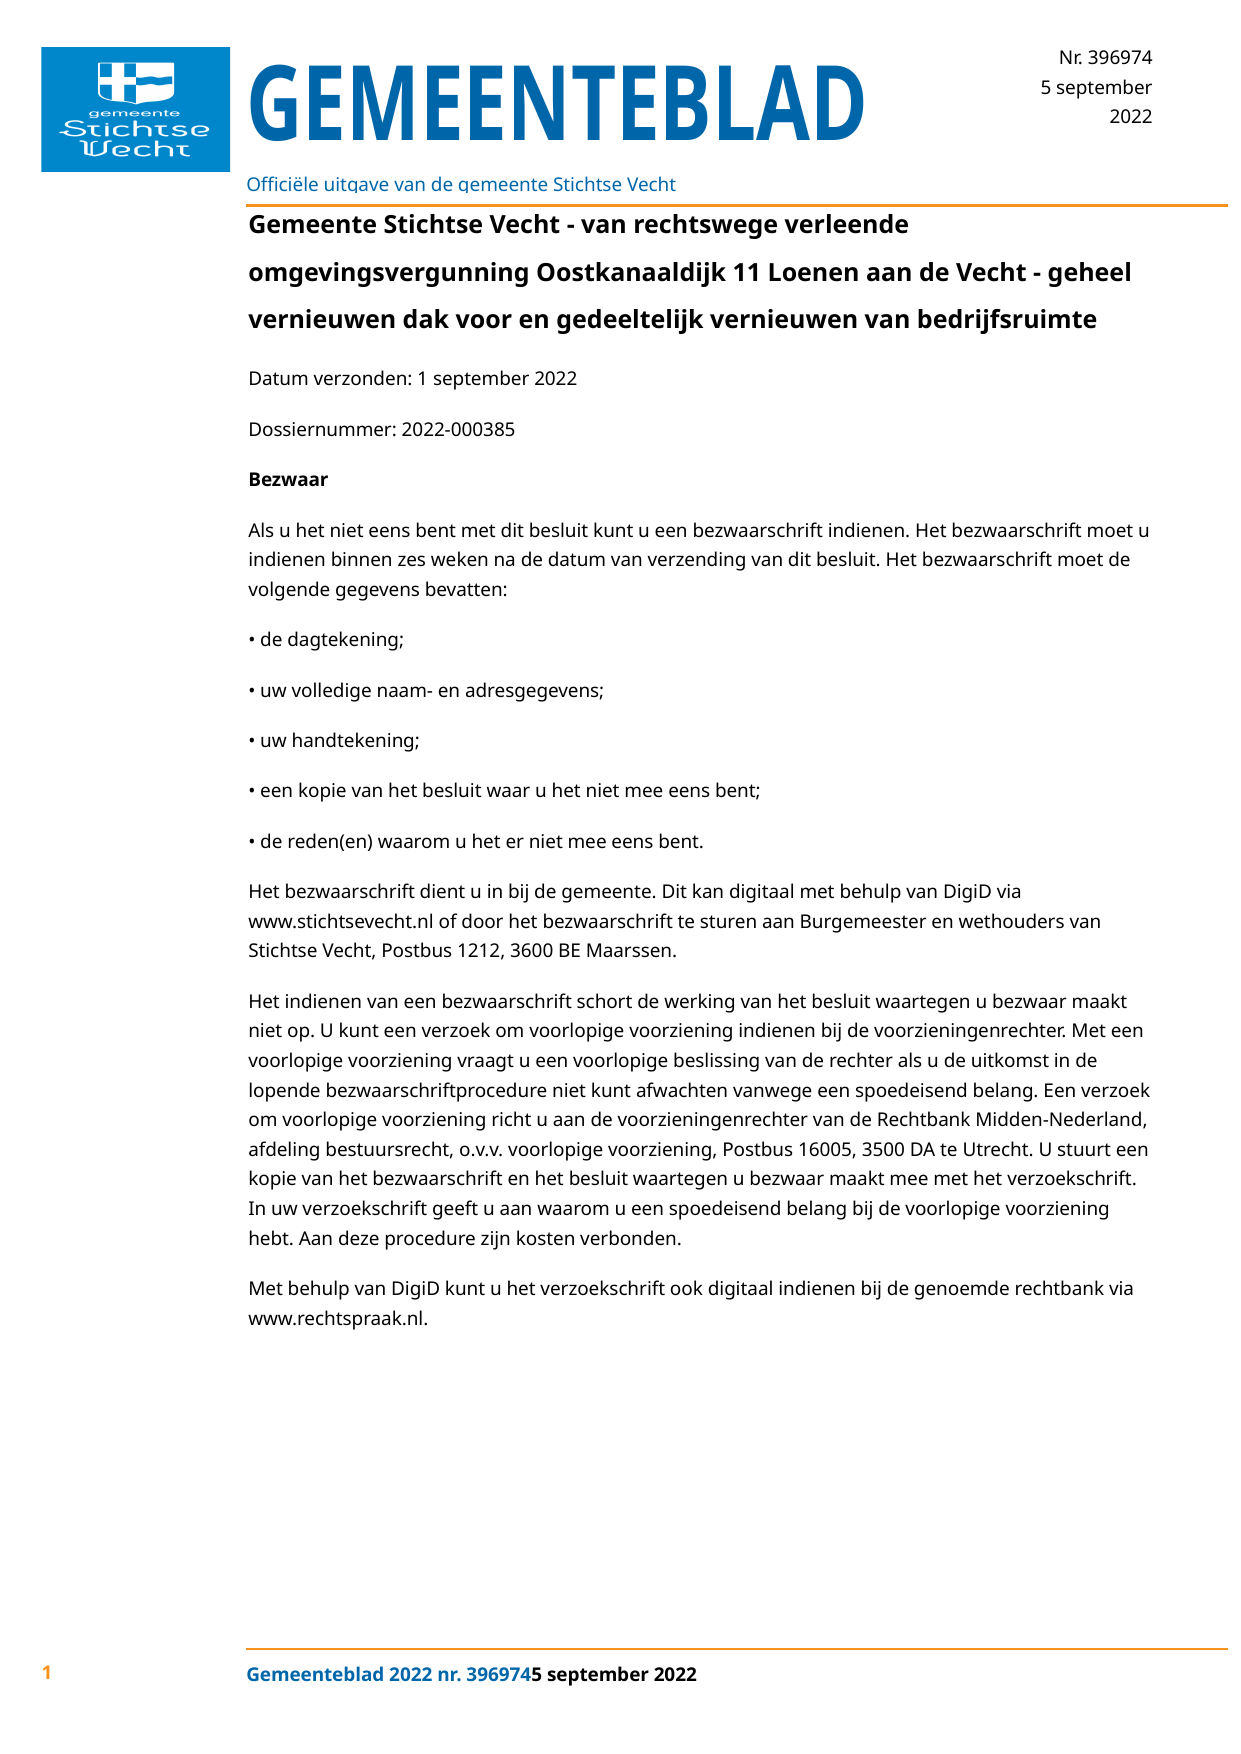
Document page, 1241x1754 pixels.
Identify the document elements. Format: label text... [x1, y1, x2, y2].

text Datum verzonden: 1 september 2022 [248, 366, 1152, 391]
text Het indienen van een bezwaarschrift schort de werking van het besluit waartegen u bezwaar maakt niet op. U kunt een verzoek om voorlopige voorziening indienen bij de voorzieningenrechter. Met een voorlopige voorziening vraagt u een voorlopige beslissing van de rechter als u de uitkomst in de lopende bezwaarschriftprocedure niet kunt afwachten vanwege een spoedeisend belang. Een verzoek om voorlopige voorziening richt u aan de voorzieningenrechter van de Rechtbank Midden-Nederland, afdeling bestuursrecht, o.v.v. voorlopige voorziening, Postbus 16005, 3500 DA te Utrecht. U stuurt een kopie van het bezwaarschrift en het besluit waartegen u bezwaar maakt mee met het verzoekschrift. In uw verzoekschrift geeft u aan waarom u een spoedeisend belang bij de voorlopige voorziening hebt. Aan deze procedure zijn kosten verbonden. [248, 988, 1152, 1250]
text Bezwaar [248, 466, 1152, 492]
text Gemeente Stichtse Vecht - van rechtswege verleende omgevingsvergunning Oostkanaaldijk 11 Loenen aan de Vecht - geheel vernieuwen dak voor en gedeeltelijk vernieuwen van bedrijfsruimte [248, 207, 1152, 336]
text Het bezwaarschrift dient u in bij de gemeente. Dit kan digitaal met behulp van DigiD via www.stichtsevecht.nl of door het bezwaarschrift te sturen aan Burgemeester en wethouders van Stichtse Vecht, Postbus 1212, 3600 BE Maarssen. [248, 878, 1152, 963]
text Met behulp van DigiD kunt u het verzoekschrift ook digitaal indienen bij de genoemde rechtbank via www.rechtspraak.nl. [248, 1275, 1152, 1330]
text Als u het niet eens bent met dit besluit kunt u een bezwaarschrift indienen. Het bezwaarschrift moet u indienen binnen zes weken na de datum van verzending van dit besluit. Het bezwaarschrift moet de volgende gegevens bevatten: [248, 517, 1152, 602]
text • de dagtekening; [248, 626, 1152, 652]
text • de reden(en) waarom u het er niet mee eens bent. [248, 828, 1152, 854]
picture [99, 63, 135, 101]
text Dossiernummer: 2022-000385 [248, 416, 1152, 442]
text • uw volledige naam- en adresgegevens; [248, 677, 1152, 702]
text • een kopie van het besluit waar u het niet mee eens bent; [248, 778, 1152, 803]
picture [137, 63, 174, 103]
text • uw handtekening; [248, 727, 1152, 753]
